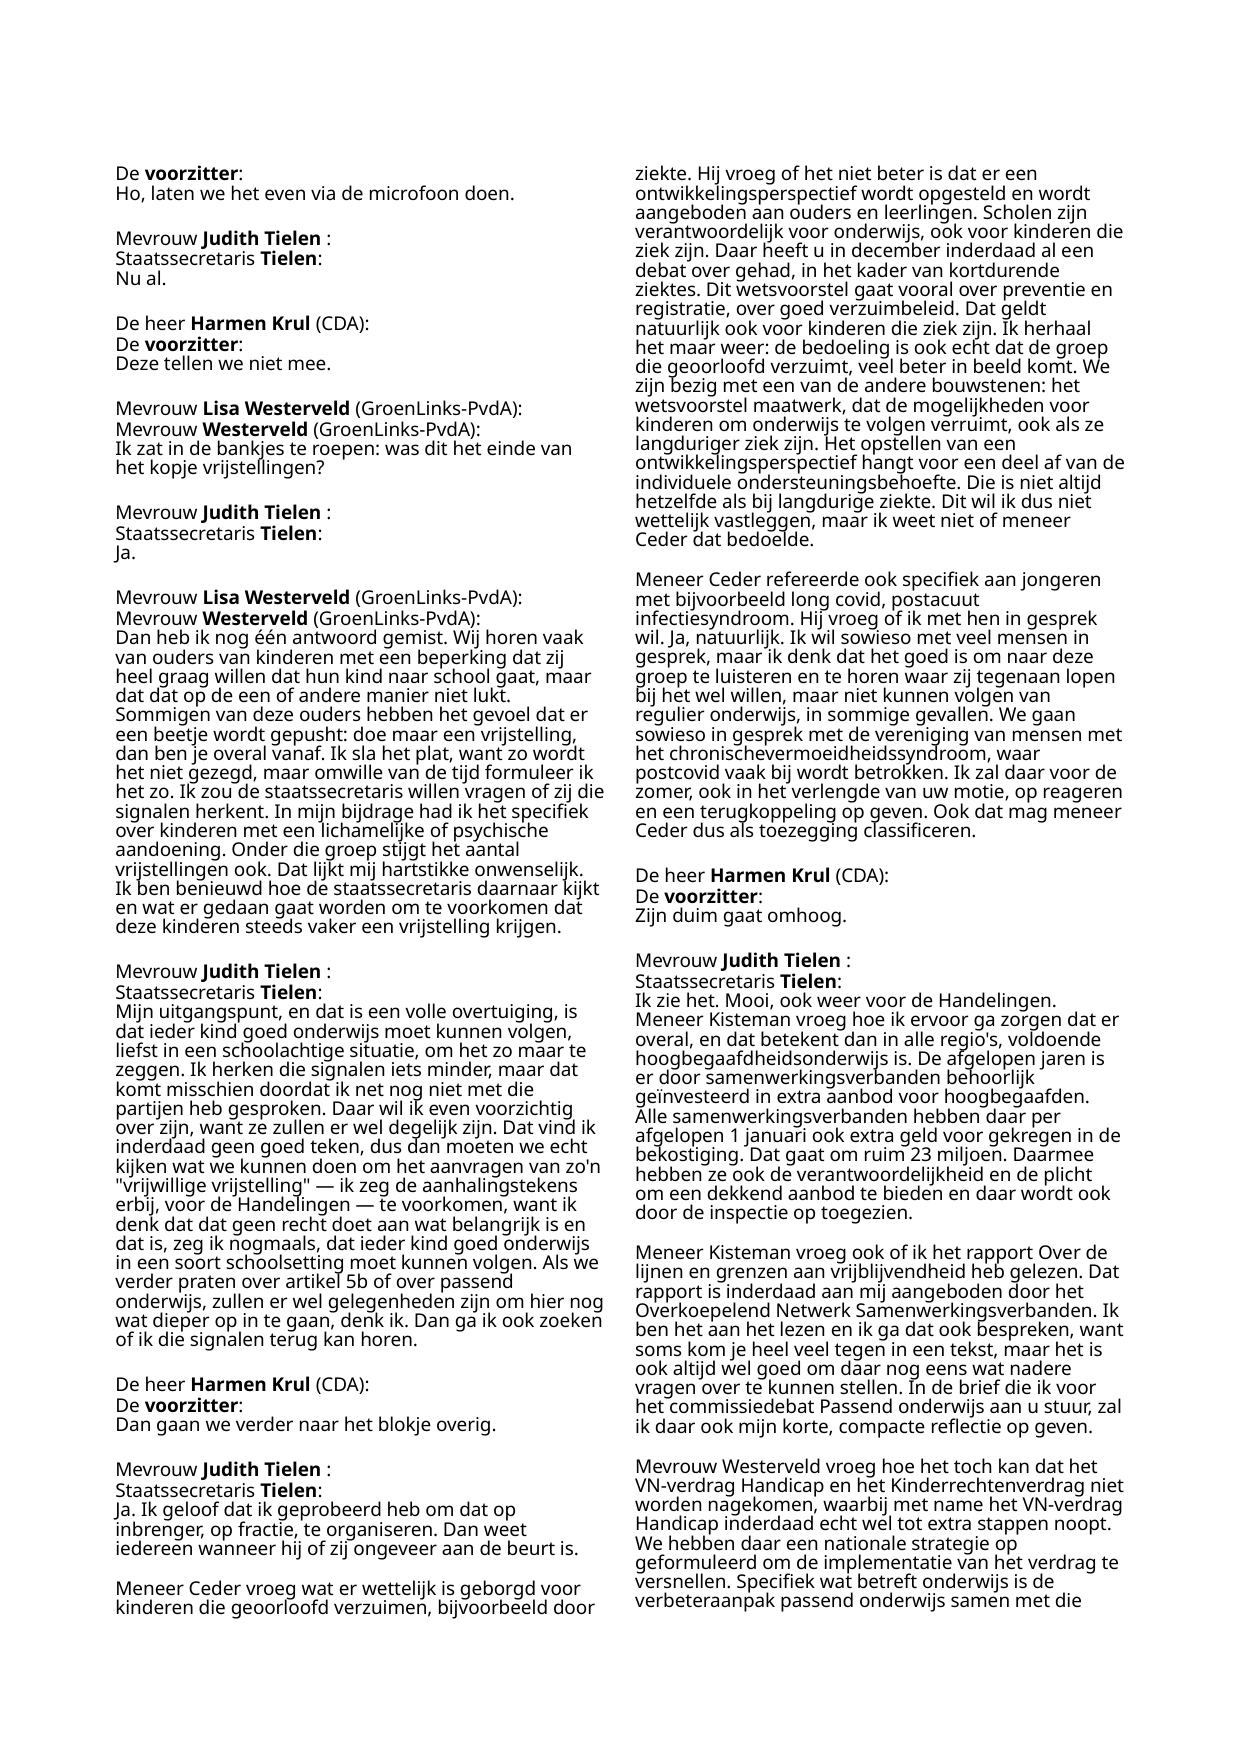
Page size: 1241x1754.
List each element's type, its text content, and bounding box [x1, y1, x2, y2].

text Mevrouw Lisa Westerveld (GroenLinks-PvdA): [115, 395, 605, 421]
text Mevrouw Judith Tielen : [115, 1456, 605, 1482]
text Mijn uitgangspunt, en dat is een volle overtuiging, is dat ieder kind goed onderwijs moet kunnen volgen, liefst in een schoolachtige situatie, om het zo maar te zeggen. Ik herken die signalen iets minder, maar dat komt misschien doordat ik net nog niet met die partijen heb gesproken. Daar wil ik even voorzichtig over zijn, want ze zullen er wel degelijk zijn. Dat vind ik inderdaad geen goed teken, dus dan moeten we echt kijken wat we kunnen doen om het aanvragen van zo'n "vrijwillige vrijstelling" — ik zeg de aanhalingstekens erbij, voor de Handelingen — te voorkomen, want ik denk dat dat geen recht doet aan wat belangrijk is en dat is, zeg ik nogmaals, dat ieder kind goed onderwijs in een soort schoolsetting moet kunnen volgen. Als we verder praten over artikel 5b of over passend onderwijs, zullen er wel gelegenheden zijn om hier nog wat dieper op in te gaan, denk ik. Dan ga ik ook zoeken of ik die signalen terug kan horen. [115, 1003, 605, 1350]
text Staatssecretaris Tielen: [635, 973, 1125, 992]
text Staatssecretaris Tielen: [115, 250, 605, 270]
text Zijn duim gaat omhoog. [635, 907, 1125, 926]
text Ik zat in de bankjes te roepen: was dit het einde van het kopje vrijstellingen? [115, 440, 605, 478]
text Nu al. [115, 270, 605, 289]
text Mevrouw Judith Tielen : [115, 958, 605, 984]
text ziekte. Hij vroeg of het niet beter is dat er een ontwikkelingsperspectief wordt opgesteld en wordt aangeboden aan ouders en leerlingen. Scholen zijn verantwoordelijk voor onderwijs, ook voor kinderen die ziek zijn. Daar heeft u in december inderdaad al een debat over gehad, in het kader van kortdurende ziektes. Dit wetsvoorstel gaat vooral over preventie en registratie, over goed verzuimbeleid. Dat geldt natuurlijk ook voor kinderen die ziek zijn. Ik herhaal het maar weer: de bedoeling is ook echt dat de groep die geoorloofd verzuimt, veel beter in beeld komt. We zijn bezig met een van de andere bouwstenen: het wetsvoorstel maatwerk, dat de mogelijkheden voor kinderen om onderwijs te volgen verruimt, ook als ze langduriger ziek zijn. Het opstellen van een ontwikkelingsperspectief hangt voor een deel af van de individuele ondersteuningsbehoefte. Die is niet altijd hetzelfde als bij langdurige ziekte. Dit wil ik dus niet wettelijk vastleggen, maar ik weet niet of meneer Ceder dat bedoelde. [635, 165, 1125, 551]
text Dan gaan we verder naar het blokje overig. [115, 1416, 605, 1436]
text Staatssecretaris Tielen: [115, 1482, 605, 1501]
text Mevrouw Westerveld (GroenLinks-PvdA): [115, 421, 605, 440]
text Deze tellen we niet mee. [115, 355, 605, 374]
text Meneer Ceder vroeg wat er wettelijk is geborgd voor kinderen die geoorloofd verzuimen, bijvoorbeeld door [115, 1580, 605, 1618]
text Staatssecretaris Tielen: [115, 525, 605, 544]
text Meneer Kisteman vroeg ook of ik het rapport Over de lijnen en grenzen aan vrijblijvendheid heb gelezen. Dat rapport is inderdaad aan mij aangeboden door het Overkoepelend Netwerk Samenwerkingsverbanden. Ik ben het aan het lezen en ik ga dat ook bespreken, want soms kom je heel veel tegen in een tekst, maar het is ook altijd wel goed om daar nog eens wat nadere vragen over te kunnen stellen. In de brief die ik voor het commissiedebat Passend onderwijs aan u stuur, zal ik daar ook mijn korte, compacte reflectie op geven. [635, 1244, 1125, 1437]
text Ik zie het. Mooi, ook weer voor de Handelingen. Meneer Kisteman vroeg hoe ik ervoor ga zorgen dat er overal, en dat betekent dan in alle regio's, voldoende hoogbegaafdheidsonderwijs is. De afgelopen jaren is er door samenwerkingsverbanden behoorlijk geïnvesteerd in extra aanbod voor hoogbegaafden. Alle samenwerkingsverbanden hebben daar per afgelopen 1 januari ook extra geld voor gekregen in de bekostiging. Dat gaat om ruim 23 miljoen. Daarmee hebben ze ook de verantwoordelijkheid en de plicht om een dekkend aanbod te bieden en daar wordt ook door de inspectie op toegezien. [635, 992, 1125, 1223]
text De heer Harmen Krul (CDA): [115, 1371, 605, 1397]
text De voorzitter: [115, 165, 605, 184]
text De voorzitter: [115, 1397, 605, 1416]
text Mevrouw Judith Tielen : [115, 499, 605, 525]
text De heer Harmen Krul (CDA): [115, 310, 605, 336]
text Ho, laten we het even via de microfoon doen. [115, 184, 605, 204]
text Mevrouw Judith Tielen : [115, 225, 605, 250]
text Dan heb ik nog één antwoord gemist. Wij horen vaak van ouders van kinderen met een beperking dat zij heel graag willen dat hun kind naar school gaat, maar dat dat op de een of andere manier niet lukt. Sommigen van deze ouders hebben het gevoel dat er een beetje wordt gepusht: doe maar een vrijstelling, dan ben je overal vanaf. Ik sla het plat, want zo wordt het niet gezegd, maar omwille van de tijd formuleer ik het zo. Ik zou de staatssecretaris willen vragen of zij die signalen herkent. In mijn bijdrage had ik het specifiek over kinderen met een lichamelijke of psychische aandoening. Onder die groep stijgt het aantal vrijstellingen ook. Dat lijkt mij hartstikke onwenselijk. Ik ben benieuwd hoe de staatssecretaris daarnaar kijkt en wat er gedaan gaat worden om te voorkomen dat deze kinderen steeds vaker een vrijstelling krijgen. [115, 629, 605, 938]
text Staatssecretaris Tielen: [115, 984, 605, 1003]
text Mevrouw Westerveld (GroenLinks-PvdA): [115, 610, 605, 629]
text De voorzitter: [115, 336, 605, 355]
text Mevrouw Westerveld vroeg hoe het toch kan dat het VN-verdrag Handicap en het Kinderrechtenverdrag niet worden nagekomen, waarbij met name het VN-verdrag Handicap inderdaad echt wel tot extra stappen noopt. We hebben daar een nationale strategie op geformuleerd om de implementatie van het verdrag te versnellen. Specifiek wat betreft onderwijs is de verbeteraanpak passend onderwijs samen met die [635, 1458, 1125, 1612]
text De heer Harmen Krul (CDA): [635, 862, 1125, 888]
text Ja. [115, 544, 605, 563]
text Mevrouw Lisa Westerveld (GroenLinks-PvdA): [115, 584, 605, 610]
text Meneer Ceder refereerde ook specifiek aan jongeren met bijvoorbeeld long covid, postacuut infectiesyndroom. Hij vroeg of ik met hen in gesprek wil. Ja, natuurlijk. Ik wil sowieso met veel mensen in gesprek, maar ik denk dat het goed is om naar deze groep te luisteren en te horen waar zij tegenaan lopen bij het wel willen, maar niet kunnen volgen van regulier onderwijs, in sommige gevallen. We gaan sowieso in gesprek met de vereniging van mensen met het chronischevermoeidheidssyndroom, waar postcovid vaak bij wordt betrokken. Ik zal daar voor de zomer, ook in het verlengde van uw motie, op reageren en een terugkoppeling op geven. Ook dat mag meneer Ceder dus als toezegging classificeren. [635, 571, 1125, 841]
text Mevrouw Judith Tielen : [635, 947, 1125, 973]
text Ja. Ik geloof dat ik geprobeerd heb om dat op inbrenger, op fractie, te organiseren. Dan weet iedereen wanneer hij of zij ongeveer aan de beurt is. [115, 1501, 605, 1559]
text De voorzitter: [635, 888, 1125, 907]
